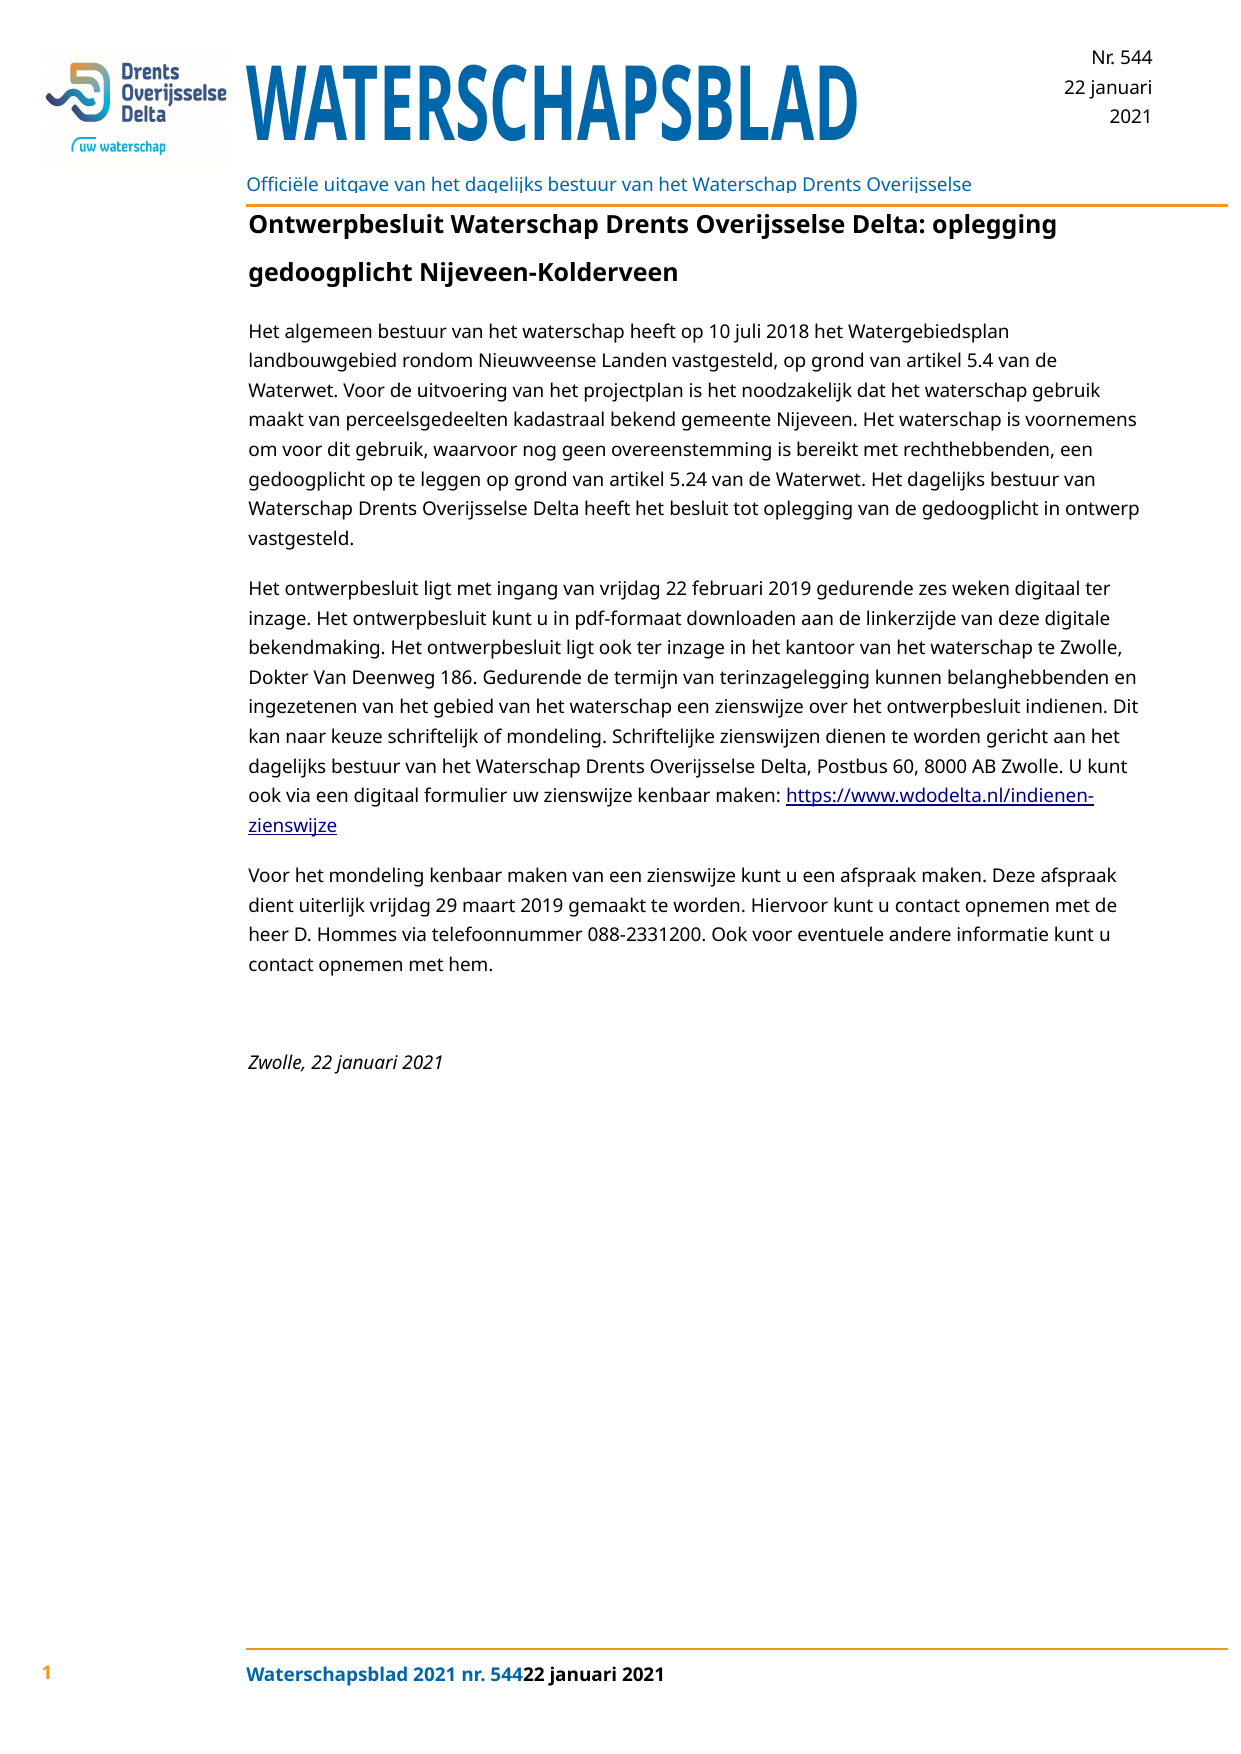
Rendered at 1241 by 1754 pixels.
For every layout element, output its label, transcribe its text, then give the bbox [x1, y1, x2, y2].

text Ontwerpbesluit Waterschap Drents Overijsselse Delta: oplegging gedoogplicht Nijeveen-Kolderveen [248, 207, 1152, 288]
picture [41, 47, 231, 172]
text Voor het mondeling kenbaar maken van een zienswijze kunt u een afspraak maken. Deze afspraak dient uiterlijk vrijdag 29 maart 2019 gemaakt te worden. Hiervoor kunt u contact opnemen met de heer D. Hommes via telefoonnummer 088-2331200. Ook voor eventuele andere informatie kunt u contact opnemen met hem. [248, 862, 1152, 977]
text Het algemeen bestuur van het waterschap heeft op 10 juli 2018 het Watergebiedsplan landbouwgebied rondom Nieuwveense Landen vastgesteld, op grond van artikel 5.4 van de Waterwet. Voor de uitvoering van het projectplan is het noodzakelijk dat het waterschap gebruik maakt van perceelsgedeelten kadastraal bekend gemeente Nijeveen. Het waterschap is voornemens om voor dit gebruik, waarvoor nog geen overeenstemming is bereikt met rechthebbenden, een gedoogplicht op te leggen op grond van artikel 5.24 van de Waterwet. Het dagelijks bestuur van Waterschap Drents Overijsselse Delta heeft het besluit tot oplegging van de gedoogplicht in ontwerp vastgesteld. [248, 318, 1152, 551]
text Het ontwerpbesluit ligt met ingang van vrijdag 22 februari 2019 gedurende zes weken digitaal ter inzage. Het ontwerpbesluit kunt u in pdf-formaat downloaden aan de linkerzijde van deze digitale bekendmaking. Het ontwerpbesluit ligt ook ter inzage in het kantoor van het waterschap te Zwolle, Dokter Van Deenweg 186. Gedurende de termijn van terinzagelegging kunnen belanghebbenden en ingezetenen van het gebied van het waterschap een zienswijze over het ontwerpbesluit indienen. Dit kan naar keuze schriftelijk of mondeling. Schriftelijke zienswijzen dienen te worden gericht aan het dagelijks bestuur van het Waterschap Drents Overijsselse Delta, Postbus 60, 8000 AB Zwolle. U kunt ook via een digitaal formulier uw zienswijze kenbaar maken: https://www.wdodelta.nl/indienen-zienswijze [248, 575, 1152, 838]
text Zwolle, 22 januari 2021 [248, 1049, 1152, 1075]
